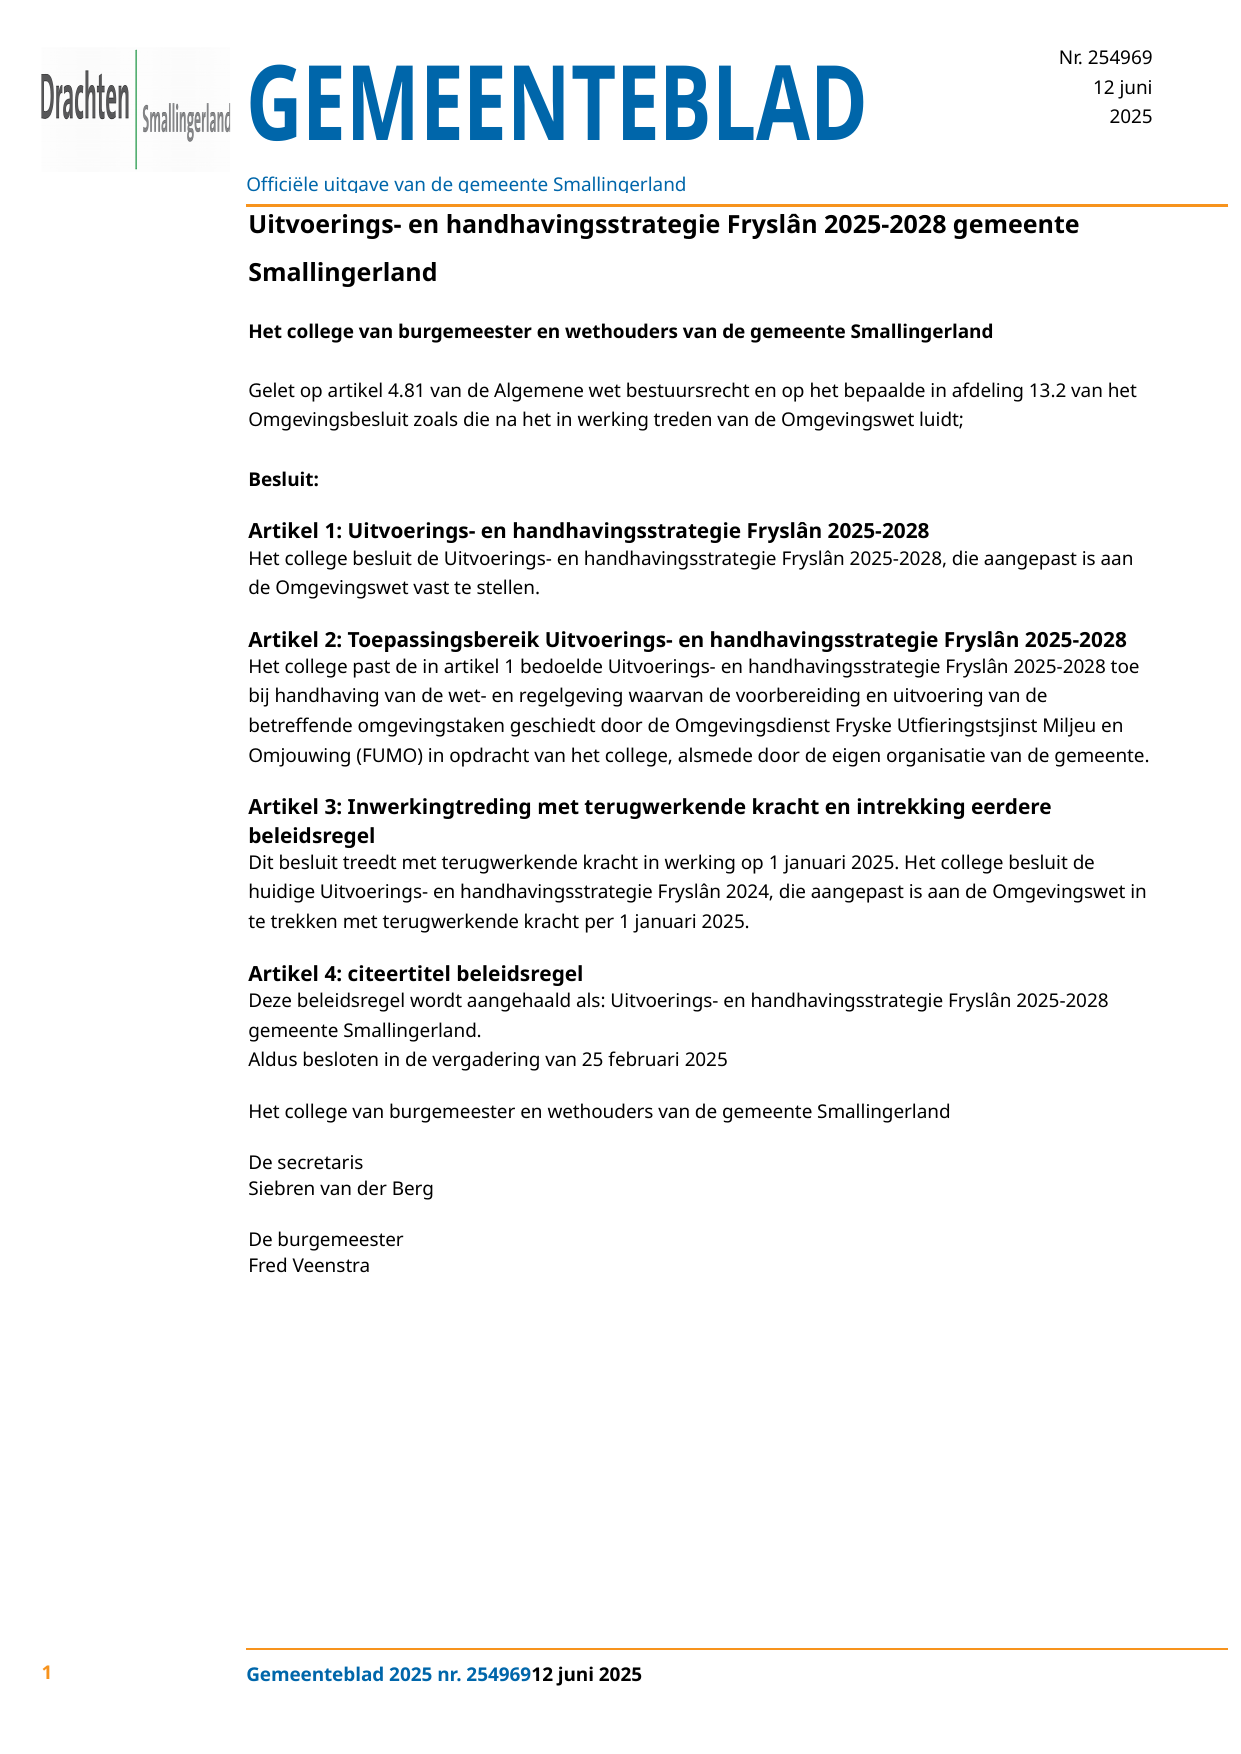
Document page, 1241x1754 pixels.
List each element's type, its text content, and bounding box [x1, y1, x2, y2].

text De burgemeester [248, 1226, 1152, 1252]
text Fred Veenstra [248, 1252, 1152, 1278]
text Siebren van der Berg [248, 1175, 1152, 1201]
text Aldus besloten in de vergadering van 25 februari 2025 [248, 1046, 1152, 1072]
picture [41, 47, 231, 172]
text Artikel 2: Toepassingsbereik Uitvoerings- en handhavingsstrategie Fryslân 2025-2028 [248, 625, 1152, 653]
text Deze beleidsregel wordt aangehaald als: Uitvoerings- en handhavingsstrategie Fryslân 2025-2028 gemeente Smallingerland. [248, 987, 1152, 1042]
text Het college past de in artikel 1 bedoelde Uitvoerings- en handhavingsstrategie Fryslân 2025-2028 toe bij handhaving van de wet- en regelgeving waarvan de voorbereiding en uitvoering van de betreffende omgevingstaken geschiedt door de Omgevingsdienst Fryske Utfieringstsjinst Miljeu en Omjouwing (FUMO) in opdracht van het college, alsmede door de eigen organisatie van de gemeente. [248, 653, 1152, 768]
text Artikel 3: Inwerkingtreding met terugwerkende kracht en intrekking eerdere beleidsregel [248, 792, 1152, 849]
text Artikel 1: Uitvoerings- en handhavingsstrategie Fryslân 2025-2028 [248, 516, 1152, 545]
text Uitvoerings- en handhavingsstrategie Fryslân 2025-2028 gemeente Smallingerland [248, 207, 1152, 288]
text Het college besluit de Uitvoerings- en handhavingsstrategie Fryslân 2025-2028, die aangepast is aan de Omgevingswet vast te stellen. [248, 545, 1152, 600]
text Het college van burgemeester en wethouders van de gemeente Smallingerland [248, 1098, 1152, 1123]
text Gelet op artikel 4.81 van de Algemene wet bestuursrecht en op het bepaalde in afdeling 13.2 van het Omgevingsbesluit zoals die na het in werking treden van de Omgevingswet luidt; [248, 377, 1152, 432]
text Besluit: [248, 466, 1152, 492]
text De secretaris [248, 1149, 1152, 1175]
text Dit besluit treedt met terugwerkende kracht in werking op 1 januari 2025. Het college besluit de huidige Uitvoerings- en handhavingsstrategie Fryslân 2024, die aangepast is aan de Omgevingswet in te trekken met terugwerkende kracht per 1 januari 2025. [248, 849, 1152, 934]
text Het college van burgemeester en wethouders van de gemeente Smallingerland [248, 318, 1152, 344]
text Artikel 4: citeertitel beleidsregel [248, 959, 1152, 987]
